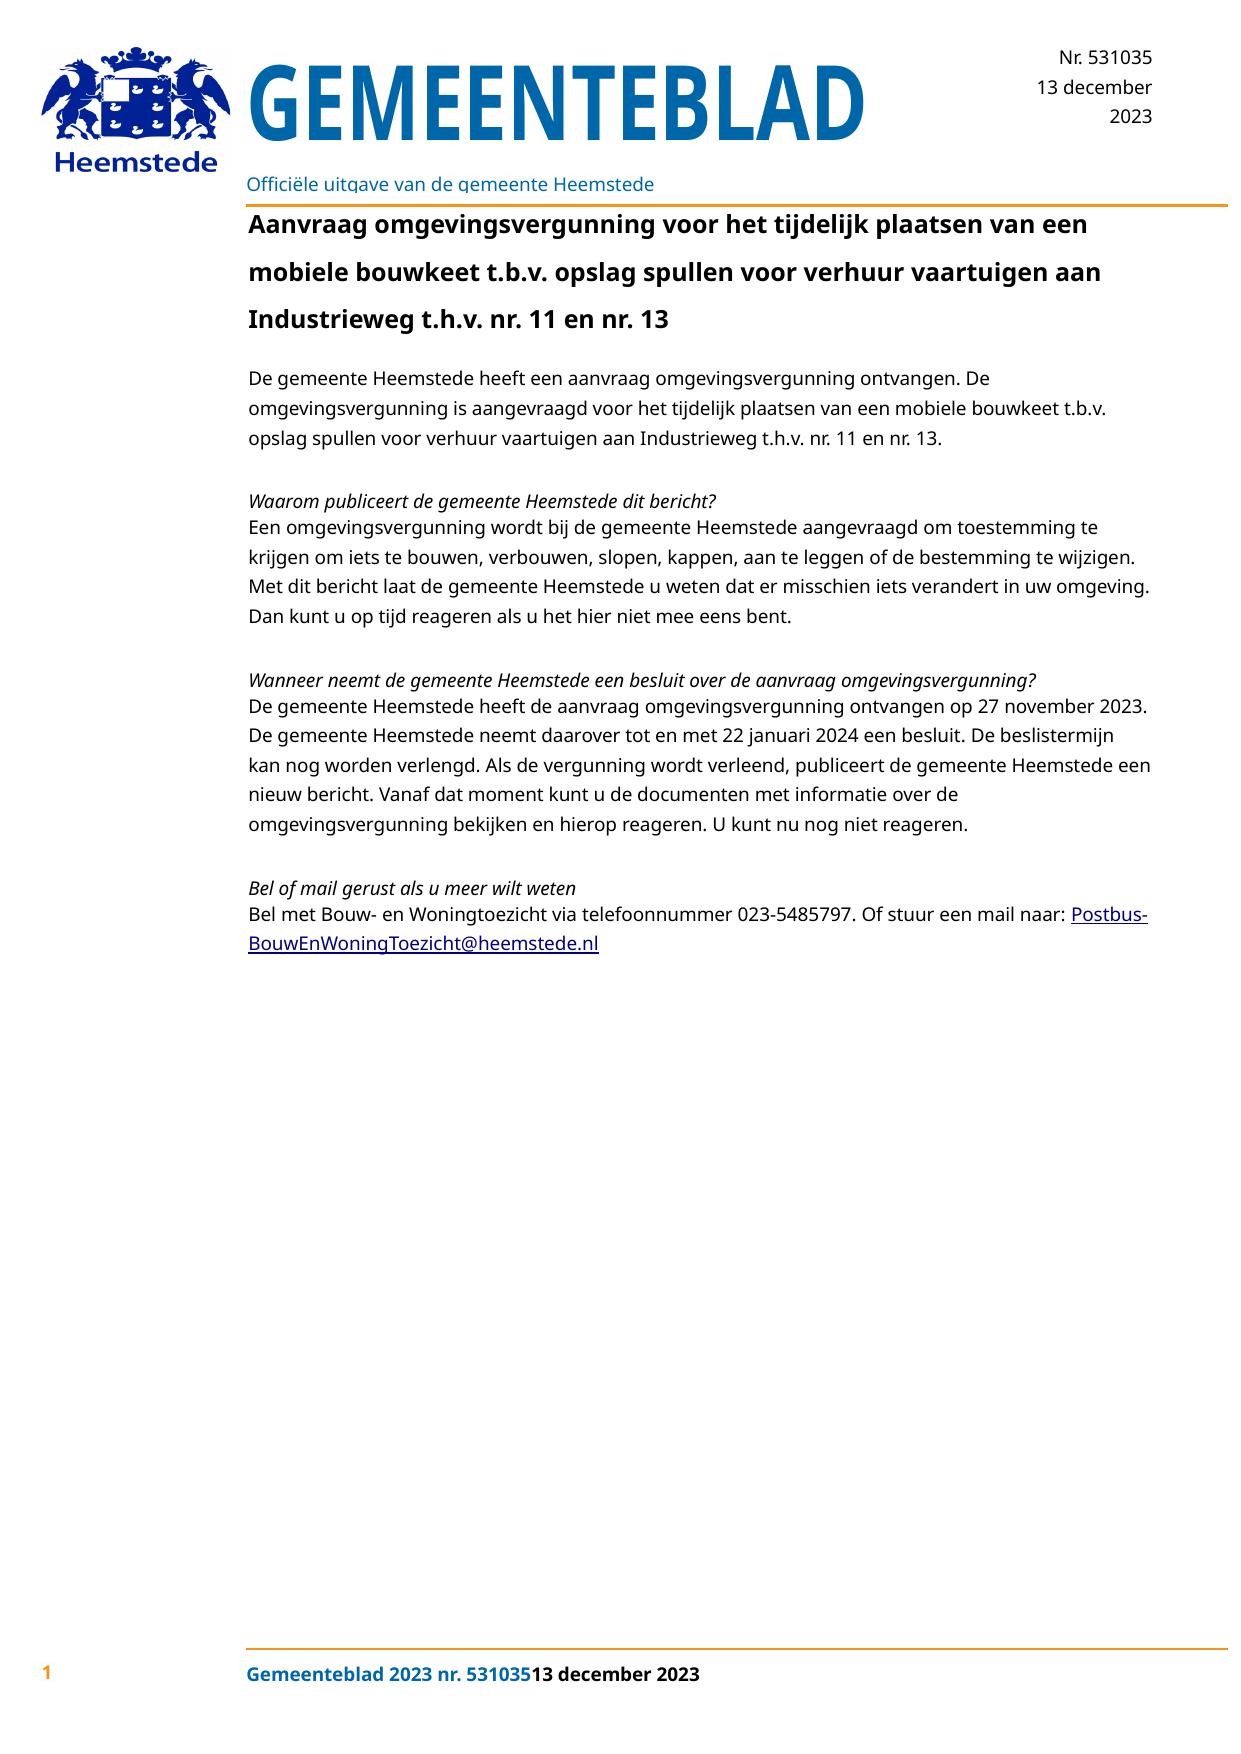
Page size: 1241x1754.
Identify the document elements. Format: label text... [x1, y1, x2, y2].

text Aanvraag omgevingsvergunning voor het tijdelijk plaatsen van een mobiele bouwkeet t.b.v. opslag spullen voor verhuur vaartuigen aan Industrieweg t.h.v. nr. 11 en nr. 13 [248, 207, 1152, 336]
text Bel met Bouw- en Woningtoezicht via telefoonnummer 023-5485797. Of stuur een mail naar: Postbus-BouwEnWoningToezicht@heemstede.nl [248, 901, 1152, 956]
text Een omgevingsvergunning wordt bij de gemeente Heemstede aangevraagd om toestemming te krijgen om iets te bouwen, verbouwen, slopen, kappen, aan te leggen of de bestemming te wijzigen. Met dit bericht laat de gemeente Heemstede u weten dat er misschien iets verandert in uw omgeving. Dan kunt u op tijd reageren als u het hier niet mee eens bent. [248, 514, 1152, 629]
text Bel of mail gerust als u meer wilt weten [248, 875, 1152, 901]
text Waarom publiceert de gemeente Heemstede dit bericht? [248, 489, 1152, 514]
text Wanneer neemt de gemeente Heemstede een besluit over de aanvraag omgevingsvergunning? [248, 667, 1152, 693]
text De gemeente Heemstede heeft de aanvraag omgevingsvergunning ontvangen op 27 november 2023. De gemeente Heemstede neemt daarover tot en met 22 januari 2024 een besluit. De beslistermijn kan nog worden verlengd. Als de vergunning wordt verleend, publiceert de gemeente Heemstede een nieuw bericht. Vanaf dat moment kunt u de documenten met informatie over de omgevingsvergunning bekijken en hierop reageren. U kunt nu nog niet reageren. [248, 693, 1152, 837]
text De gemeente Heemstede heeft een aanvraag omgevingsvergunning ontvangen. De omgevingsvergunning is aangevraagd voor het tijdelijk plaatsen van een mobiele bouwkeet t.b.v. opslag spullen voor verhuur vaartuigen aan Industrieweg t.h.v. nr. 11 en nr. 13. [248, 366, 1152, 450]
picture [41, 47, 231, 172]
